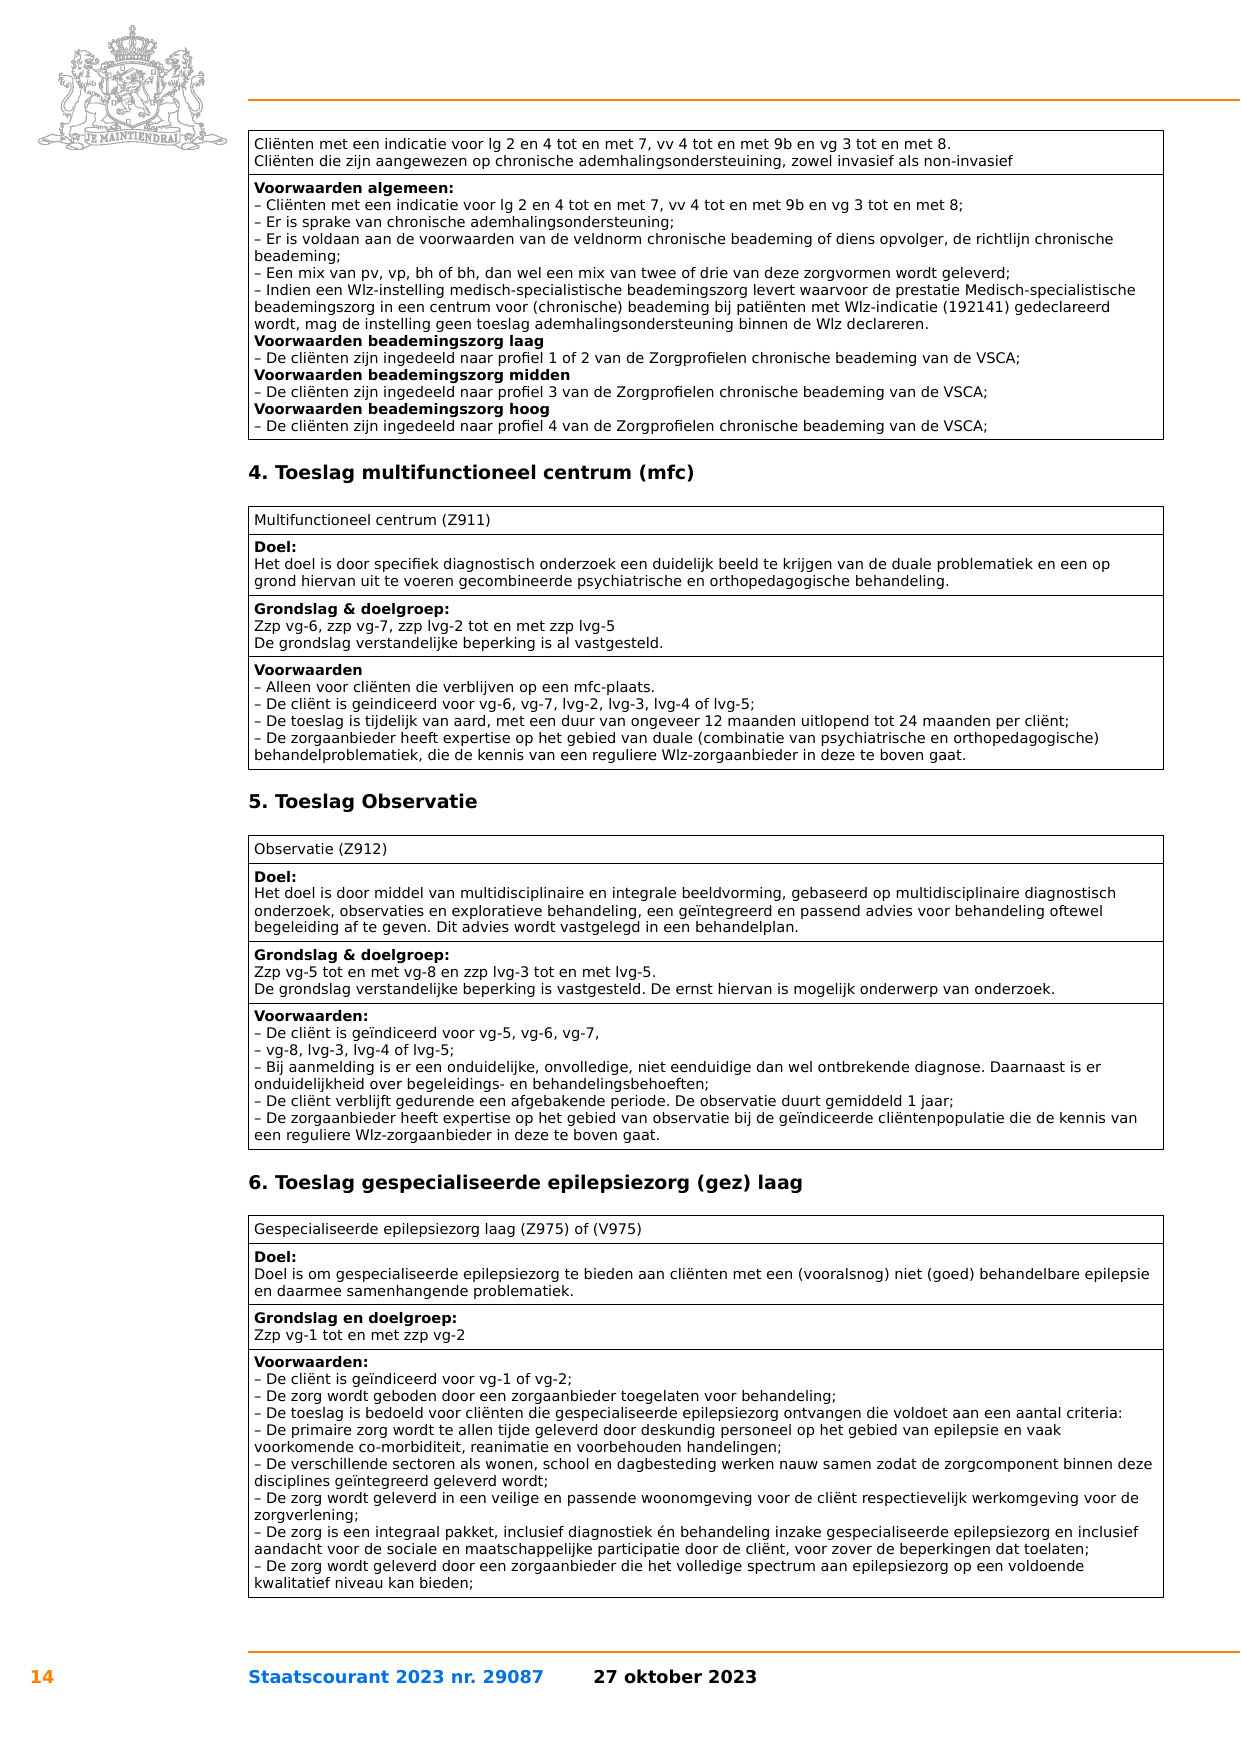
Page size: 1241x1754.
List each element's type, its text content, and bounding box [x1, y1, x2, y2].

table_cell Voorwaarden: – De cliënt is geïndiceerd voor vg-5, vg-6, vg-7, – vg-8, lvg-3, lvg-4 of lvg-5; – Bij aanmelding is er een onduidelijke, onvolledige, niet eenduidige dan wel ontbrekende diagnose. Daarnaast is er onduidelijkheid over begeleidings- en behandelingsbehoeften; – De cliënt verblijft gedurende een afgebakende periode. De observatie duurt gemiddeld 1 jaar; – De zorgaanbieder heeft expertise op het gebied van observatie bij de geïndiceerde cliëntenpopulatie die de kennis van een reguliere Wlz-zorgaanbieder in deze te boven gaat. [249, 1004, 1163, 1149]
table_cell Doel: Het doel is door middel van multidisciplinaire en integrale beeldvorming, gebaseerd op multidisciplinaire diagnostisch onderzoek, observaties en exploratieve behandeling, een geïntegreerd en passend advies voor behandeling oftewel begeleiding af te geven. Dit advies wordt vastgelegd in een behandelplan. [249, 864, 1163, 941]
subtitle 6. Toeslag gespecialiseerde epilepsiezorg (gez) laag [248, 1172, 1163, 1193]
subtitle 4. Toeslag multifunctioneel centrum (mfc) [248, 462, 1163, 484]
subtitle 5. Toeslag Observatie [248, 791, 1163, 813]
table_header Observatie (Z912) [249, 836, 1163, 863]
table_cell Grondslag en doelgroep: Zzp vg-1 tot en met zzp vg-2 [249, 1305, 1163, 1348]
table_cell Voorwaarden algemeen: – Cliënten met een indicatie voor lg 2 en 4 tot en met 7, vv 4 tot en met 9b en vg 3 tot en met 8; – Er is sprake van chronische ademhalingsondersteuning; – Er is voldaan aan de voorwaarden van de veldnorm chronische beademing of diens opvolger, de richtlijn chronische beademing; – Een mix van pv, vp, bh of bh, dan wel een mix van twee of drie van deze zorgvormen wordt geleverd; – Indien een Wlz-instelling medisch-specialistische beademingszorg levert waarvoor de prestatie Medisch-specialistische beademingszorg in een centrum voor (chronische) beademing bij patiënten met Wlz-indicatie (192141) gedeclareerd wordt, mag de instelling geen toeslag ademhalingsondersteuning binnen de Wlz declareren. Voorwaarden beademingszorg laag – De cliënten zijn ingedeeld naar profiel 1 of 2 van de Zorgprofielen chronische beademing van de VSCA; Voorwaarden beademingszorg midden – De cliënten zijn ingedeeld naar profiel 3 van de Zorgprofielen chronische beademing van de VSCA; Voorwaarden beademingszorg hoog – De cliënten zijn ingedeeld naar profiel 4 van de Zorgprofielen chronische beademing van de VSCA; [249, 175, 1163, 439]
table_cell Grondslag & doelgroep: Zzp vg-5 tot en met vg-8 en zzp lvg-3 tot en met lvg-5. De grondslag verstandelijke beperking is vastgesteld. De ernst hiervan is mogelijk onderwerp van onderzoek. [249, 942, 1163, 1002]
table_header Gespecialiseerde epilepsiezorg laag (Z975) of (V975) [249, 1216, 1163, 1243]
table_cell Voorwaarden – Alleen voor cliënten die verblijven op een mfc-plaats. – De cliënt is geindiceerd voor vg-6, vg-7, lvg-2, lvg-3, lvg-4 of lvg-5; – De toeslag is tijdelijk van aard, met een duur van ongeveer 12 maanden uitlopend tot 24 maanden per cliënt; – De zorgaanbieder heeft expertise op het gebied van duale (combinatie van psychiatrische en orthopedagogische) behandelproblematiek, die de kennis van een reguliere Wlz-zorgaanbieder in deze te boven gaat. [249, 657, 1163, 768]
table_cell Doel: Doel is om gespecialiseerde epilepsiezorg te bieden aan cliënten met een (vooralsnog) niet (goed) behandelbare epilepsie en daarmee samenhangende problematiek. [249, 1244, 1163, 1304]
picture [38, 25, 227, 150]
table_cell Grondslag & doelgroep: Zzp vg-6, zzp vg-7, zzp lvg-2 tot en met zzp lvg-5 De grondslag verstandelijke beperking is al vastgesteld. [249, 596, 1163, 656]
table_header Multifunctioneel centrum (Z911) [249, 507, 1163, 533]
table_cell Doel: Het doel is door specifiek diagnostisch onderzoek een duidelijk beeld te krijgen van de duale problematiek en een op grond hiervan uit te voeren gecombineerde psychiatrische en orthopedagogische behandeling. [249, 535, 1163, 595]
table_cell Voorwaarden: – De cliënt is geïndiceerd voor vg-1 of vg-2; – De zorg wordt geboden door een zorgaanbieder toegelaten voor behandeling; – De toeslag is bedoeld voor cliënten die gespecialiseerde epilepsiezorg ontvangen die voldoet aan een aantal criteria: – De primaire zorg wordt te allen tijde geleverd door deskundig personeel op het gebied van epilepsie en vaak voorkomende co-morbiditeit, reanimatie en voorbehouden handelingen; – De verschillende sectoren als wonen, school en dagbesteding werken nauw samen zodat de zorgcomponent binnen deze disciplines geïntegreerd geleverd wordt; – De zorg wordt geleverd in een veilige en passende woonomgeving voor de cliënt respectievelijk werkomgeving voor de zorgverlening; – De zorg is een integraal pakket, inclusief diagnostiek én behandeling inzake gespecialiseerde epilepsiezorg en inclusief aandacht voor de sociale en maatschappelijke participatie door de cliënt, voor zover de beperkingen dat toelaten; – De zorg wordt geleverd door een zorgaanbieder die het volledige spectrum aan epilepsiezorg op een voldoende kwalitatief niveau kan bieden; [249, 1350, 1163, 1597]
table_cell Cliënten met een indicatie voor lg 2 en 4 tot en met 7, vv 4 tot en met 9b en vg 3 tot en met 8. Cliënten die zijn aangewezen op chronische ademhalingsondersteuining, zowel invasief als non-invasief [249, 131, 1163, 174]
